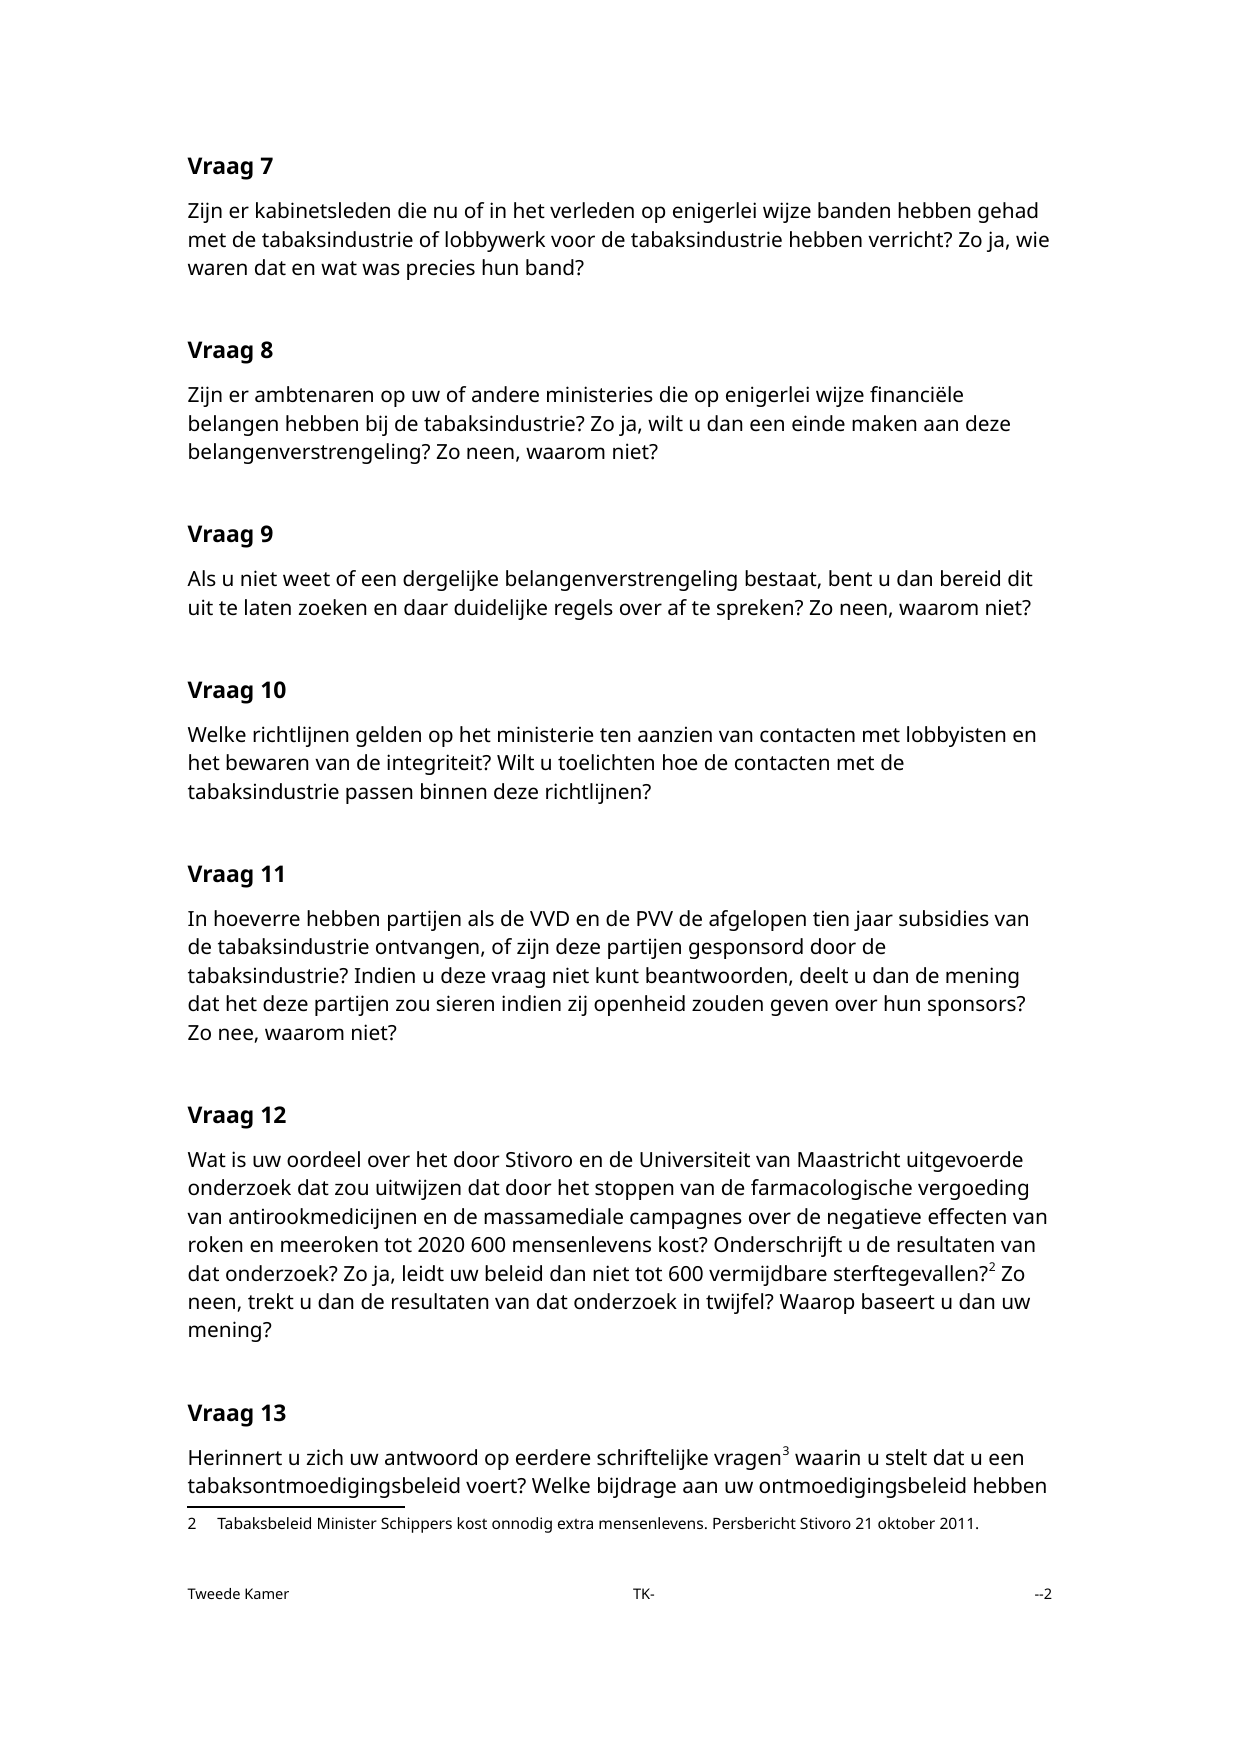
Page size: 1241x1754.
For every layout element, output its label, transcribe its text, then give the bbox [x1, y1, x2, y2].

subtitle Vraag 8 [187, 334, 1053, 365]
subtitle Vraag 7 [187, 150, 1053, 181]
subtitle Vraag 12 [187, 1099, 1053, 1130]
text In hoeverre hebben partijen als de VVD en de PVV de afgelopen tien jaar subsidies van de tabaksindustrie ontvangen, of zijn deze partijen gesponsord door de tabaksindustrie? Indien u deze vraag niet kunt beantwoorden, deelt u dan de mening dat het deze partijen zou sieren indien zij openheid zouden geven over hun sponsors? Zo nee, waarom niet? [187, 904, 1053, 1046]
subtitle Vraag 9 [187, 518, 1053, 549]
text Tabaksbeleid Minister Schippers kost onnodig extra mensenlevens. Persbericht Stivoro 21 oktober 2011. [187, 1477, 1053, 1534]
text Welke richtlijnen gelden op het ministerie ten aanzien van contacten met lobbyisten en het bewaren van de integriteit? Wilt u toelichten hoe de contacten met de tabaksindustrie passen binnen deze richtlijnen? [187, 720, 1053, 805]
text Zijn er kabinetsleden die nu of in het verleden op enigerlei wijze banden hebben gehad met de tabaksindustrie of lobbywerk voor de tabaksindustrie hebben verricht? Zo ja, wie waren dat en wat was precies hun band? [187, 196, 1053, 282]
text Wat is uw oordeel over het door Stivoro en de Universiteit van Maastricht uitgevoerde onderzoek dat zou uitwijzen dat door het stoppen van de farmacologische vergoeding van antirookmedicijnen en de massamediale campagnes over de negatieve effecten van roken en meeroken tot 2020 600 mensenlevens kost? Onderschrijft u de resultaten van dat onderzoek? Zo ja, leidt uw beleid dan niet tot 600 vermijdbare sterftegevallen? Zo neen, trekt u dan de resultaten van dat onderzoek in twijfel? Waarop baseert u dan uw mening? [187, 1145, 1053, 1344]
text Zijn er ambtenaren op uw of andere ministeries die op enigerlei wijze financiële belangen hebben bij de tabaksindustrie? Zo ja, wilt u dan een einde maken aan deze belangenverstrengeling? Zo neen, waarom niet? [187, 380, 1053, 466]
subtitle Vraag 10 [187, 674, 1053, 705]
text Als u niet weet of een dergelijke belangenverstrengeling bestaat, bent u dan bereid dit uit te laten zoeken en daar duidelijke regels over af te spreken? Zo neen, waarom niet? [187, 564, 1053, 621]
subtitle Vraag 11 [187, 858, 1053, 889]
